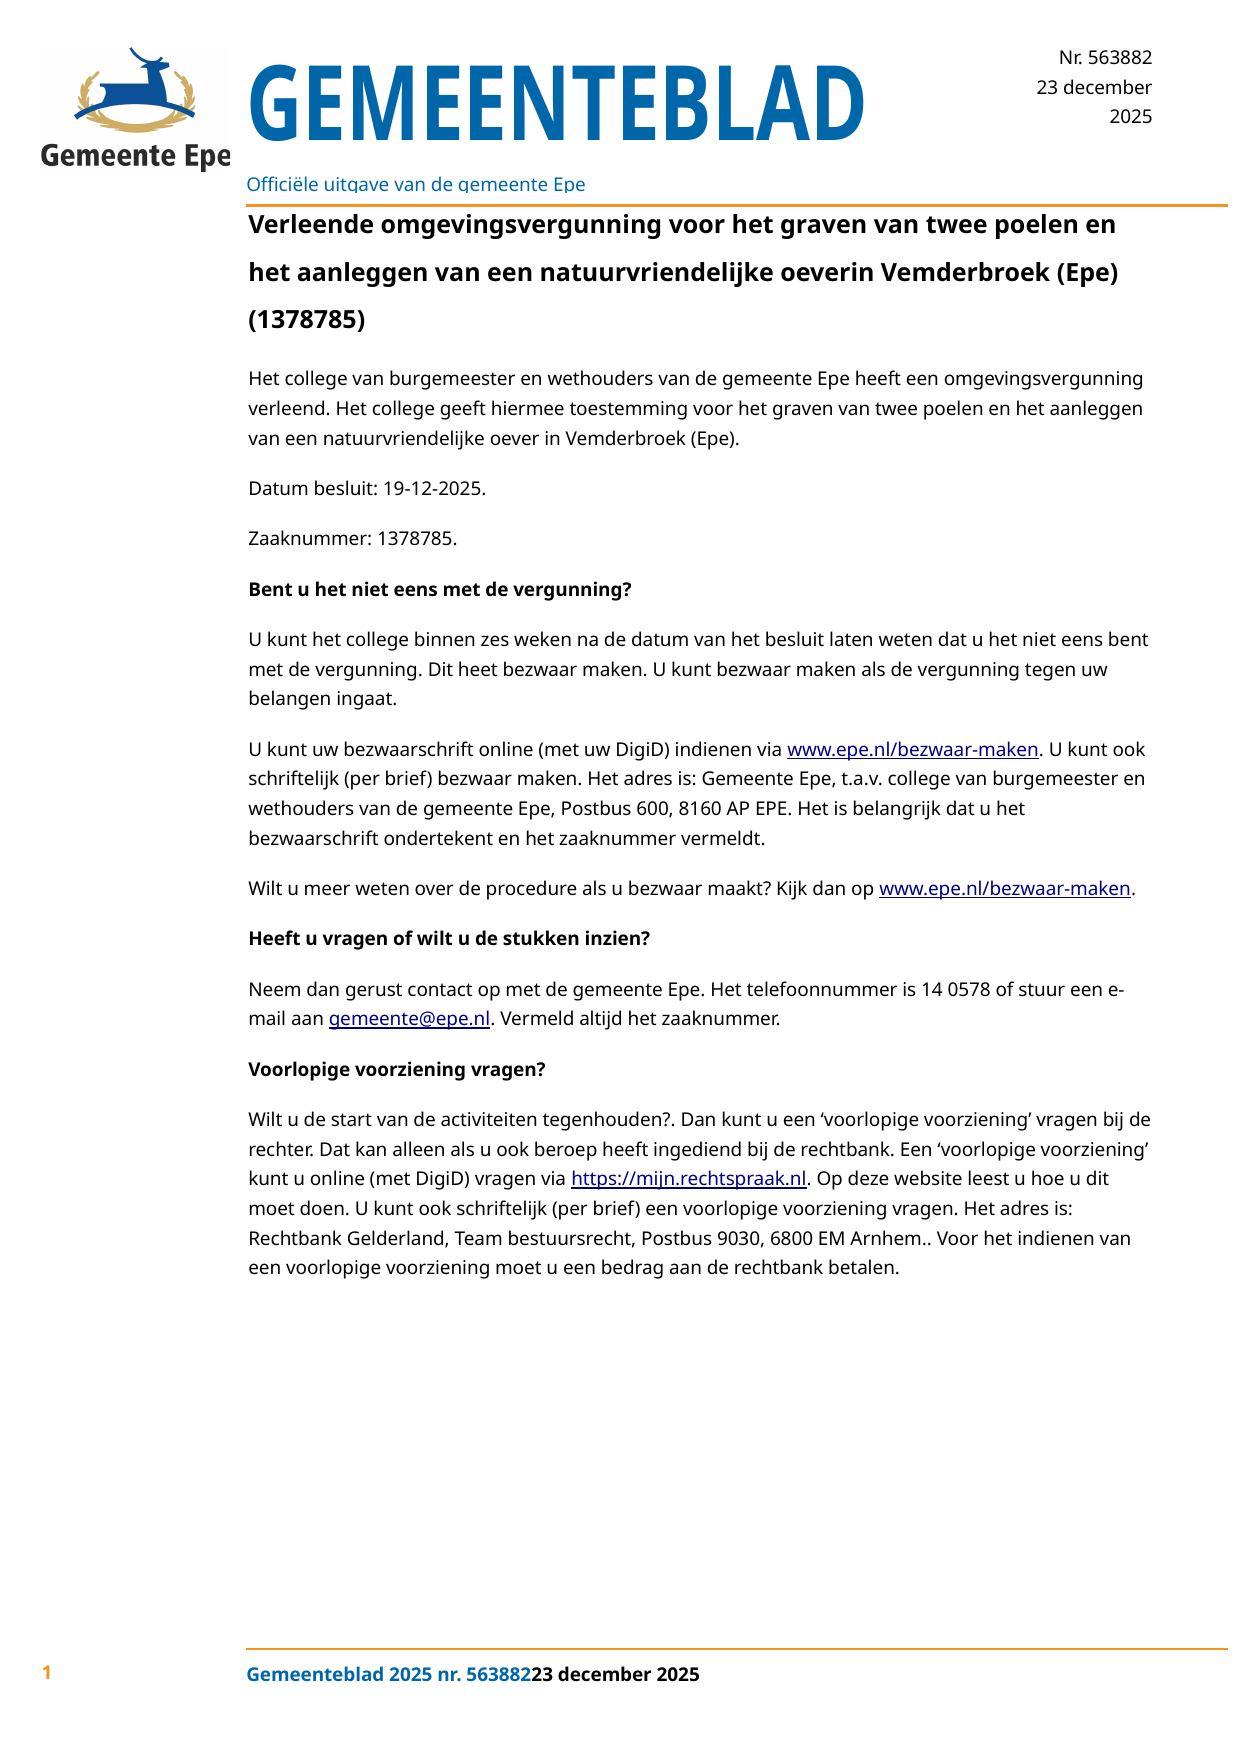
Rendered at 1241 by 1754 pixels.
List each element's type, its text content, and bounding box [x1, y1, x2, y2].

text Wilt u de start van de activiteiten tegenhouden?. Dan kunt u een ‘voorlopige voorziening’ vragen bij de rechter. Dat kan alleen als u ook beroep heeft ingediend bij de rechtbank. Een ‘voorlopige voorziening’ kunt u online (met DigiD) vragen via https://mijn.rechtspraak.nl. Op deze website leest u hoe u dit moet doen. U kunt ook schriftelijk (per brief) een voorlopige voorziening vragen. Het adres is: Rechtbank Gelderland, Team bestuursrecht, Postbus 9030, 6800 EM Arnhem.. Voor het indienen van een voorlopige voorziening moet u een bedrag aan de rechtbank betalen. [248, 1106, 1152, 1280]
text Bent u het niet eens met de vergunning? [248, 576, 1152, 602]
text U kunt het college binnen zes weken na de datum van het besluit laten weten dat u het niet eens bent met de vergunning. Dit heet bezwaar maken. U kunt bezwaar maken als de vergunning tegen uw belangen ingaat. [248, 626, 1152, 711]
text Het college van burgemeester en wethouders van de gemeente Epe heeft een omgevingsvergunning verleend. Het college geeft hiermee toestemming voor het graven van twee poelen en het aanleggen van een natuurvriendelijke oever in Vemderbroek (Epe). [248, 366, 1152, 450]
text Voorlopige voorziening vragen? [248, 1056, 1152, 1082]
text Verleende omgevingsvergunning voor het graven van twee poelen en het aanleggen van een natuurvriendelijke oeverin Vemderbroek (Epe)(1378785) [248, 207, 1152, 336]
text U kunt uw bezwaarschrift online (met uw DigiD) indienen via www.epe.nl/bezwaar-maken. U kunt ook schriftelijk (per brief) bezwaar maken. Het adres is: Gemeente Epe, t.a.v. college van burgemeester en wethouders van de gemeente Epe, Postbus 600, 8160 AP EPE. Het is belangrijk dat u het bezwaarschrift ondertekent en het zaaknummer vermeldt. [248, 736, 1152, 850]
text Wilt u meer weten over de procedure als u bezwaar maakt? Kijk dan op www.epe.nl/bezwaar-maken. [248, 875, 1152, 901]
text Heeft u vragen of wilt u de stukken inzien? [248, 926, 1152, 951]
text Datum besluit: 19-12-2025. [248, 475, 1152, 501]
text Zaaknummer: 1378785. [248, 526, 1152, 551]
picture [41, 47, 231, 172]
text Neem dan gerust contact op met de gemeente Epe. Het telefoonnummer is 14 0578 of stuur een e-mail aan gemeente@epe.nl. Vermeld altijd het zaaknummer. [248, 976, 1152, 1031]
